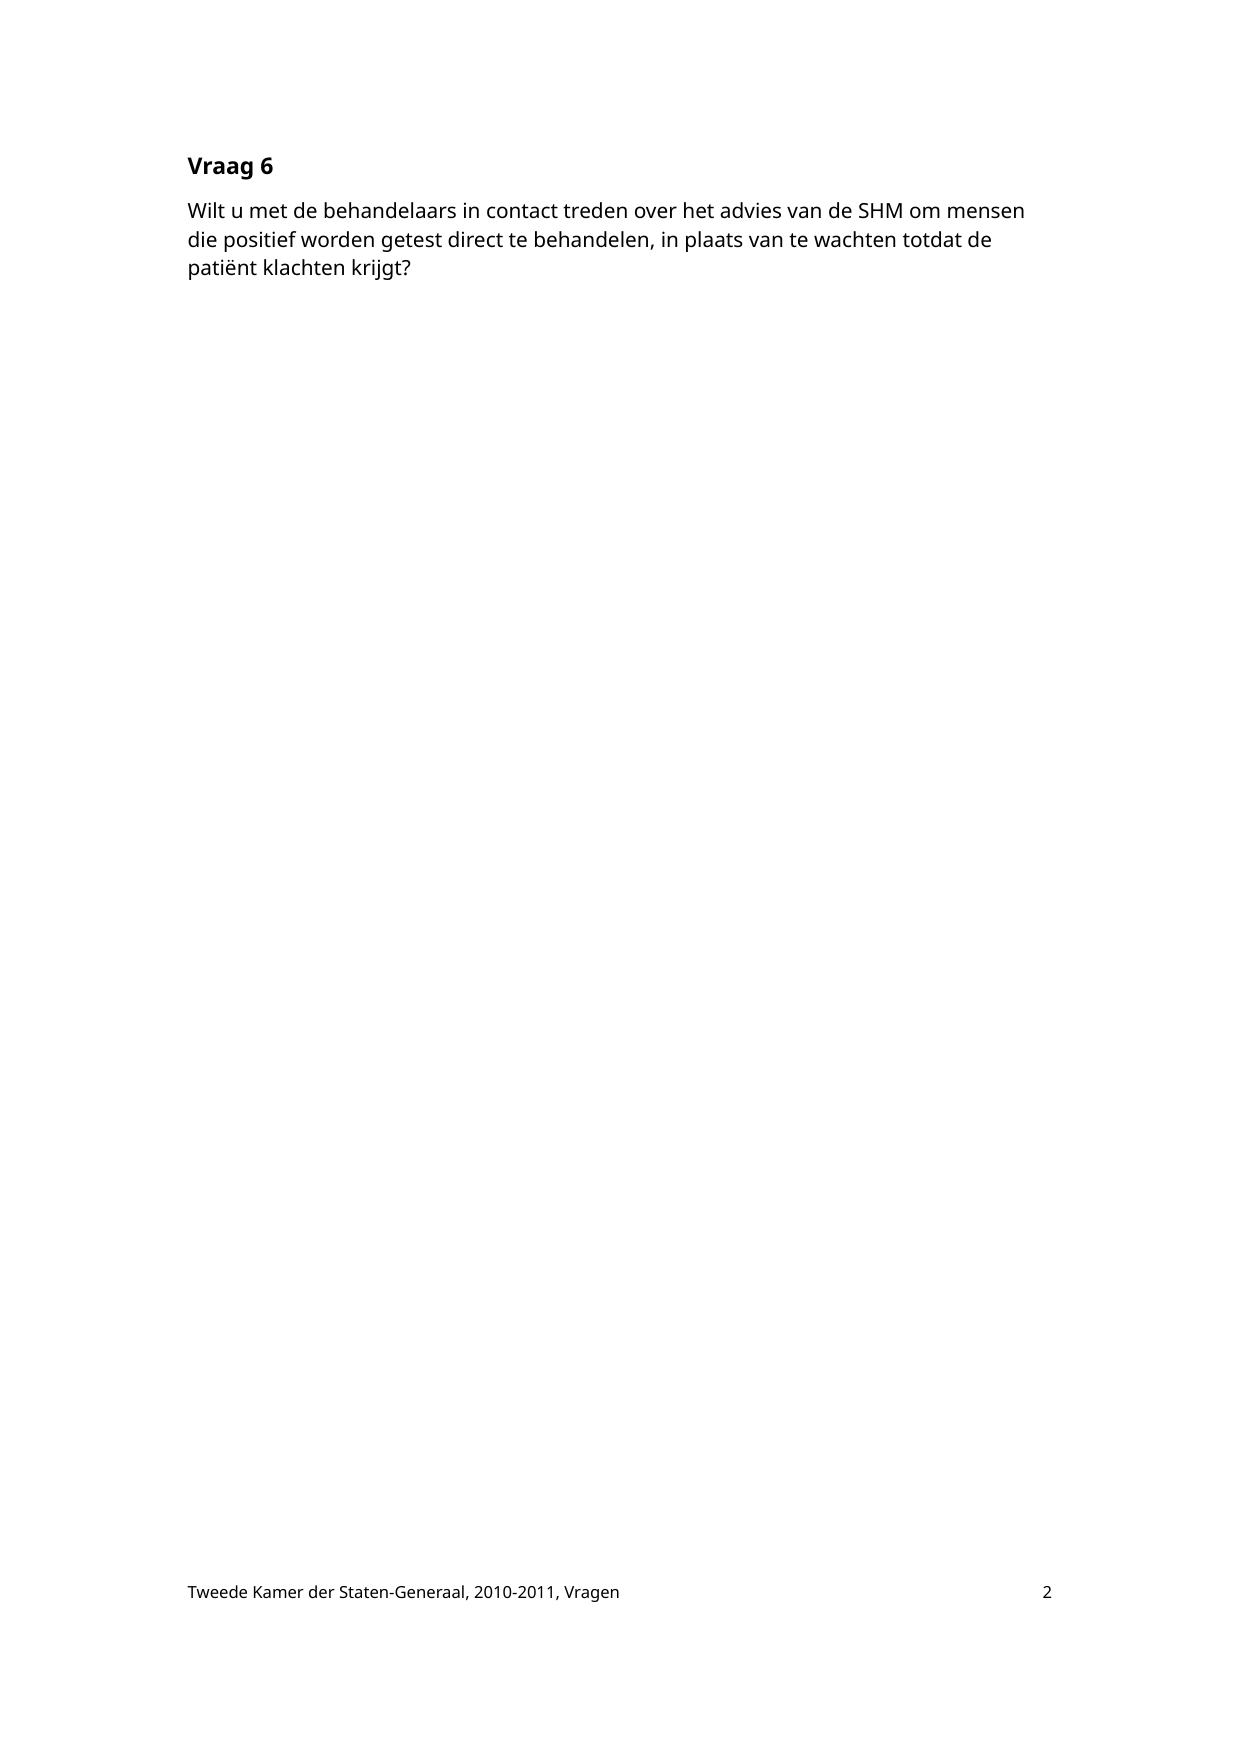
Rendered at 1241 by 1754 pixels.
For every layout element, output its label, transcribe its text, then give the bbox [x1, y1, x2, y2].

subtitle Vraag 6 [187, 150, 1053, 181]
text Wilt u met de behandelaars in contact treden over het advies van de SHM om mensen die positief worden getest direct te behandelen, in plaats van te wachten totdat de patiënt klachten krijgt? [187, 196, 1053, 282]
